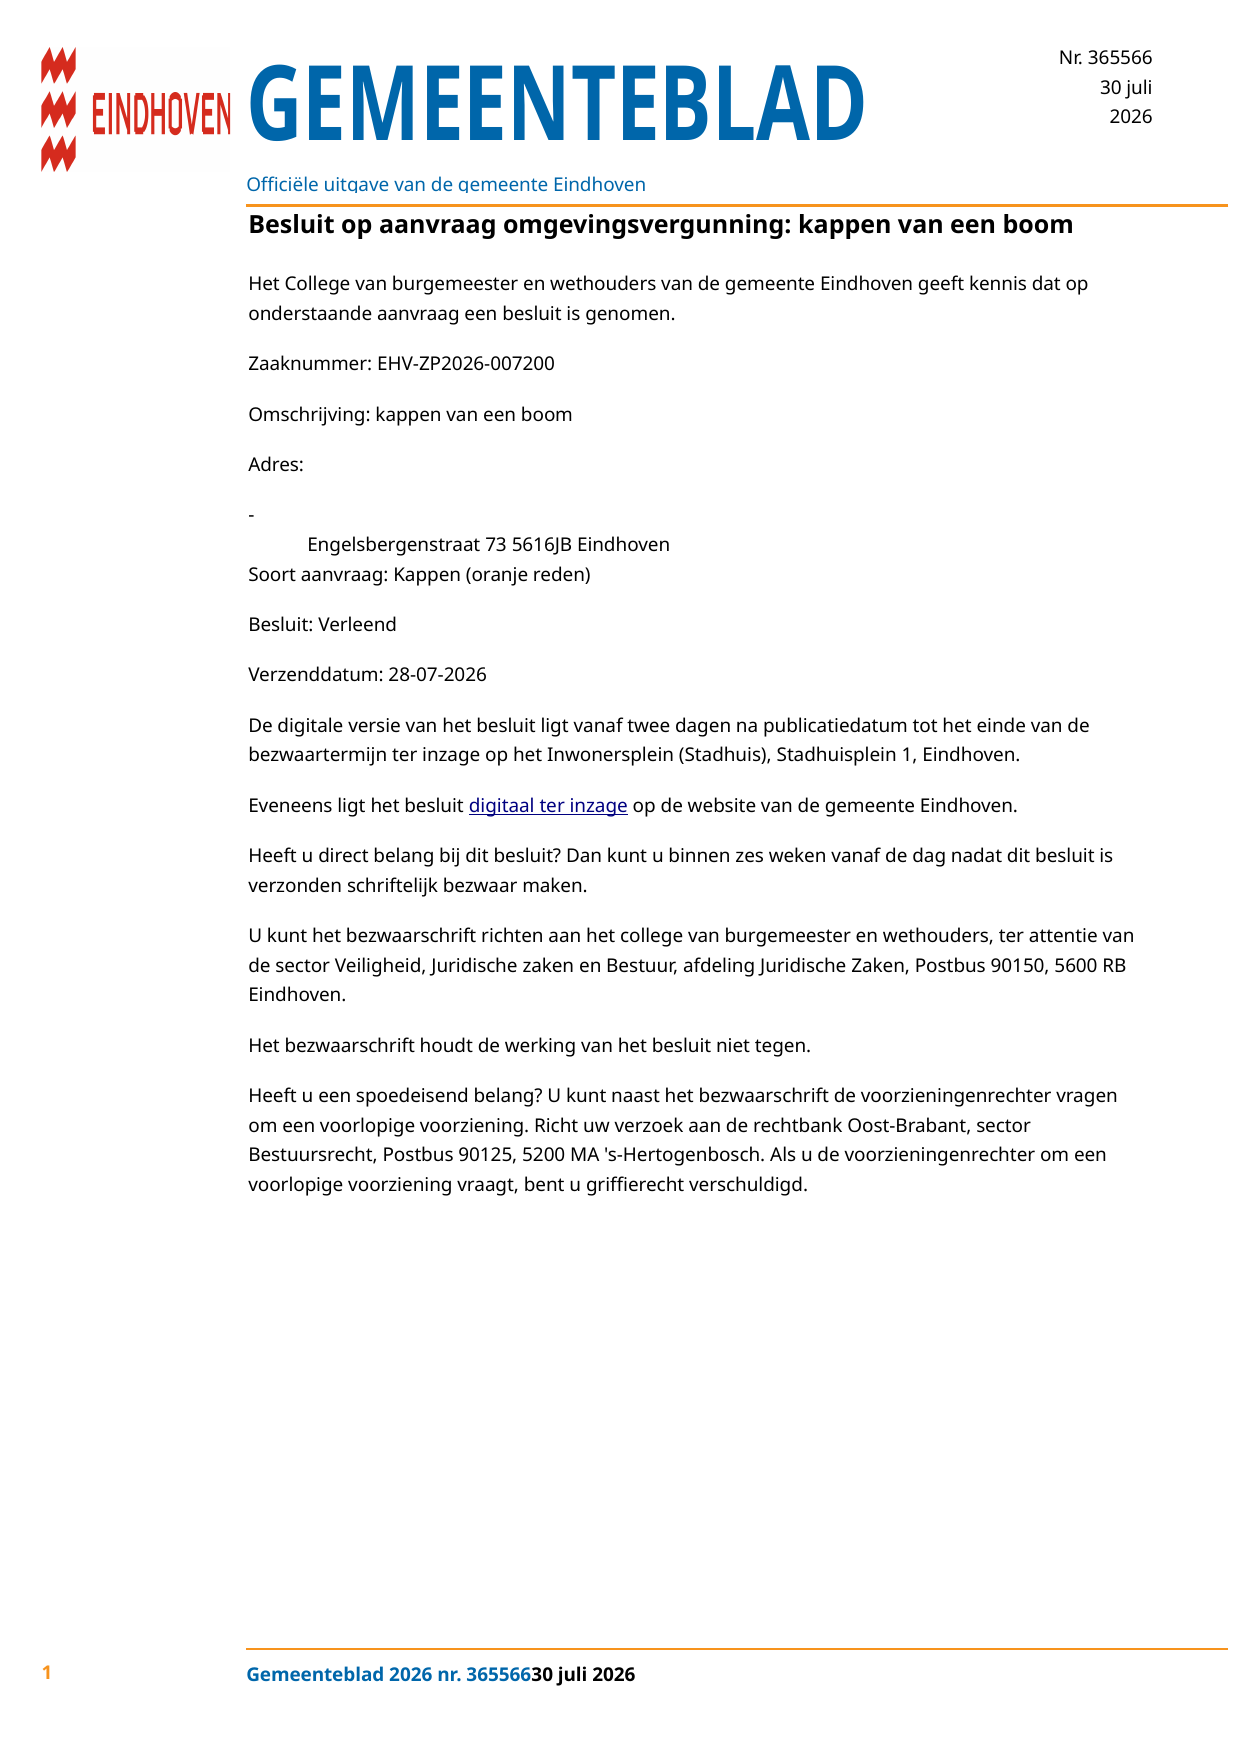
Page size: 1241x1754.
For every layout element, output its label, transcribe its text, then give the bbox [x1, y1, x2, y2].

picture [41, 47, 231, 172]
text De digitale versie van het besluit ligt vanaf twee dagen na publicatiedatum tot het einde van de bezwaartermijn ter inzage op het Inwonersplein (Stadhuis), Stadhuisplein 1, Eindhoven. [248, 712, 1152, 767]
text Besluit op aanvraag omgevingsvergunning: kappen van een boom [248, 207, 1152, 241]
text Eveneens ligt het besluit digitaal ter inzage op de website van de gemeente Eindhoven. [248, 792, 1152, 818]
text Adres: [248, 451, 1152, 477]
text Heeft u direct belang bij dit besluit? Dan kunt u binnen zes weken vanaf de dag nadat dit besluit is verzonden schriftelijk bezwaar maken. [248, 842, 1152, 898]
text Het College van burgemeester en wethouders van de gemeente Eindhoven geeft kennis dat op onderstaande aanvraag een besluit is genomen. [248, 270, 1152, 326]
text Heeft u een spoedeisend belang? U kunt naast het bezwaarschrift de voorzieningenrechter vragen om een voorlopige voorziening. Richt uw verzoek aan de rechtbank Oost-Brabant, sector Bestuursrecht, Postbus 90125, 5200 MA 's-Hertogenbosch. Als u de voorzieningenrechter om een voorlopige voorziening vraagt, bent u griffierecht verschuldigd. [248, 1082, 1152, 1197]
list Engelsbergenstraat 73 5616JB Eindhoven [248, 531, 1152, 557]
text Besluit: Verleend [248, 611, 1152, 637]
text Het bezwaarschrift houdt de werking van het besluit niet tegen. [248, 1032, 1152, 1058]
text Omschrijving: kappen van een boom [248, 401, 1152, 426]
text Zaaknummer: EHV-ZP2026-007200 [248, 350, 1152, 376]
text Verzenddatum: 28-07-2026 [248, 662, 1152, 687]
text Soort aanvraag: Kappen (oranje reden) [248, 561, 1152, 586]
text U kunt het bezwaarschrift richten aan het college van burgemeester en wethouders, ter attentie van de sector Veiligheid, Juridische zaken en Bestuur, afdeling Juridische Zaken, Postbus 90150, 5600 RB Eindhoven. [248, 922, 1152, 1007]
